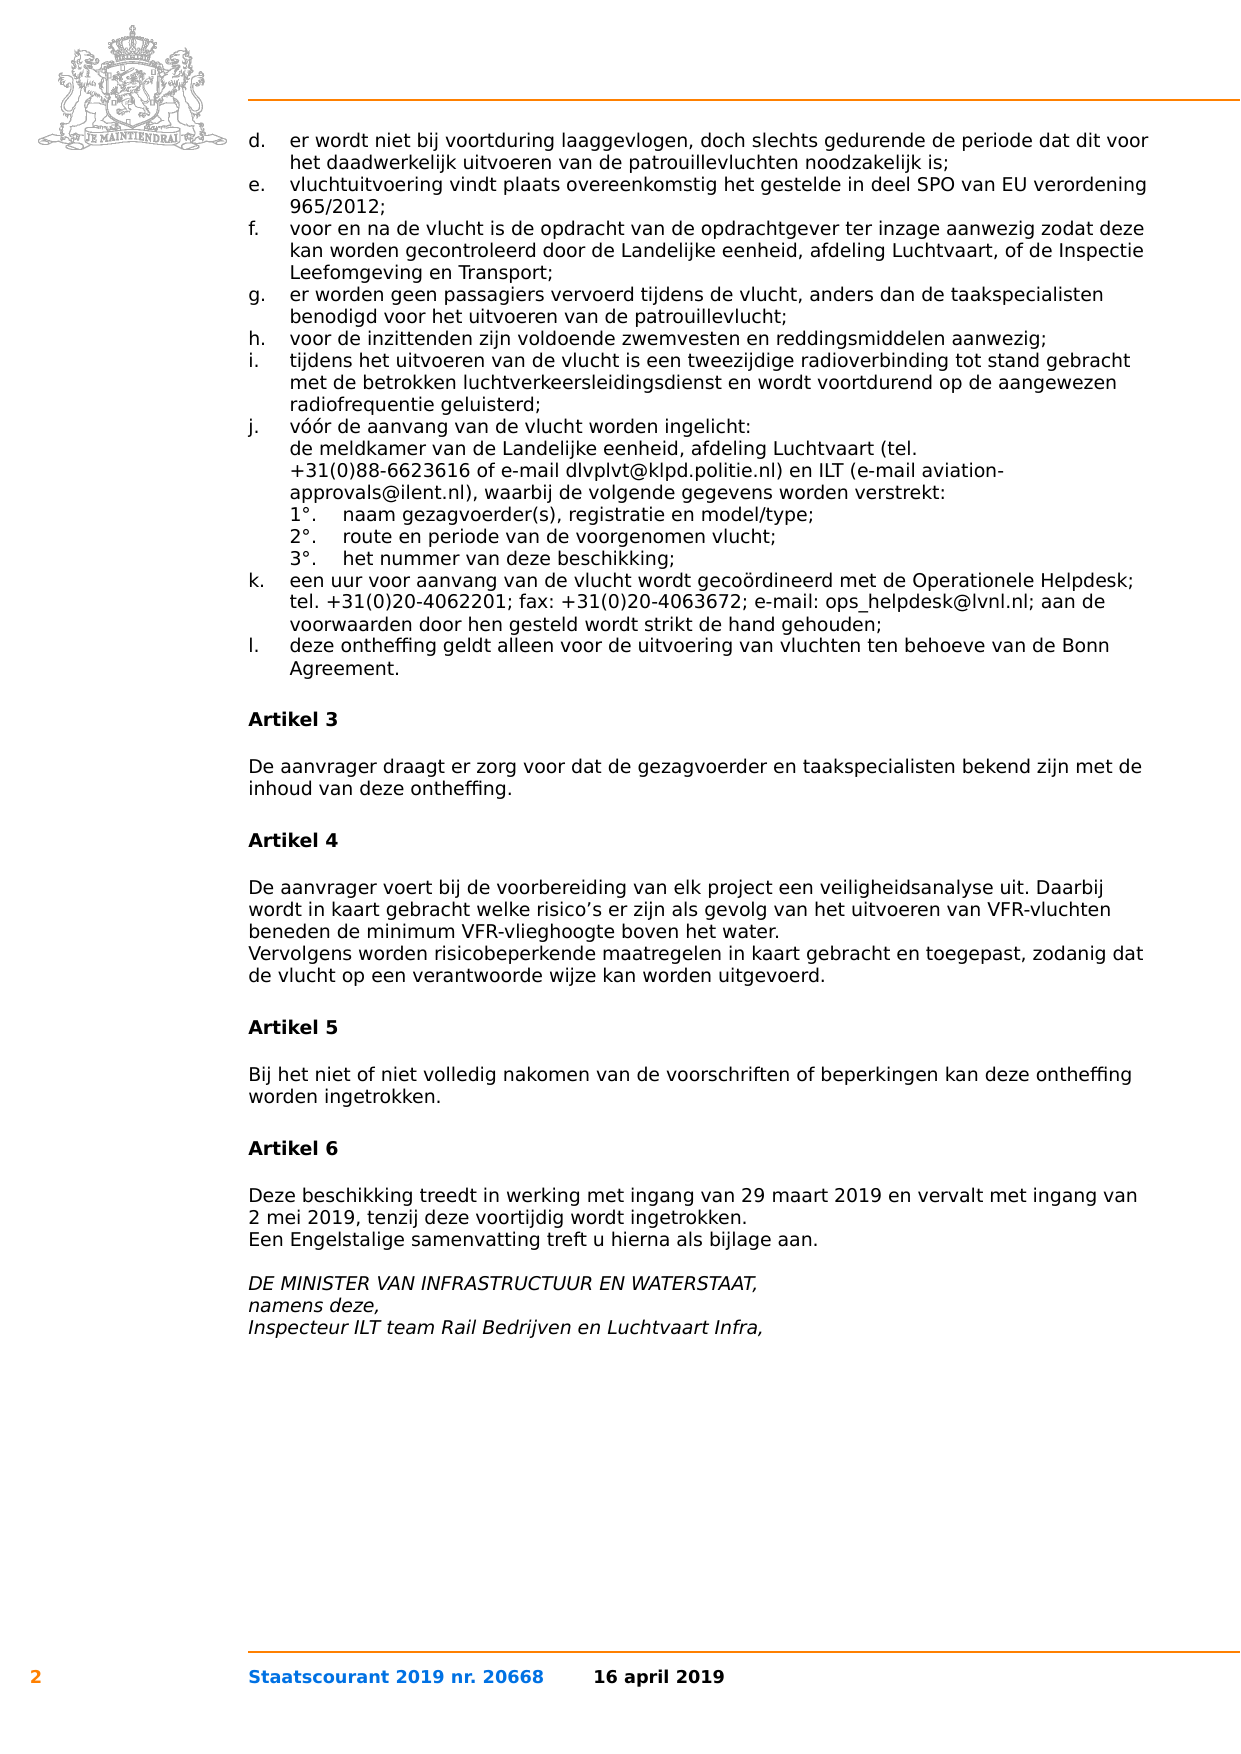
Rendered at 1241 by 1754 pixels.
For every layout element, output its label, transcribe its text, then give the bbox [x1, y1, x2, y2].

text g. er worden geen passagiers vervoerd tijdens de vlucht, anders dan de taakspecialisten benodigd voor het uitvoeren van de patrouillevlucht; [248, 284, 1163, 328]
text 3°. het nummer van deze beschikking; [289, 547, 1163, 569]
text Deze beschikking treedt in werking met ingang van 29 maart 2019 en vervalt met ingang van 2 mei 2019, tenzij deze voortijdig wordt ingetrokken. [248, 1185, 1163, 1229]
subtitle Artikel 3 [248, 709, 1163, 731]
text +31(0)88-6623616 of e-mail dlvplvt@klpd.politie.nl) en ILT (e-mail aviation-approvals@ilent.nl), waarbij de volgende gegevens worden verstrekt: [289, 459, 1163, 503]
text l. deze ontheffing geldt alleen voor de uitvoering van vluchten ten behoeve van de Bonn Agreement. [248, 635, 1163, 679]
text 2°. route en periode van de voorgenomen vlucht; [289, 526, 1163, 547]
text De aanvrager voert bij de voorbereiding van elk project een veiligheidsanalyse uit. Daarbij wordt in kaart gebracht welke risico’s er zijn als gevolg van het uitvoeren van VFR-vluchten beneden de minimum VFR-vlieghoogte boven het water. [248, 877, 1163, 943]
subtitle Artikel 5 [248, 1017, 1163, 1039]
text Bij het niet of niet volledig nakomen van de voorschriften of beperkingen kan deze ontheffing worden ingetrokken. [248, 1064, 1163, 1108]
text f. voor en na de vlucht is de opdracht van de opdrachtgever ter inzage aanwezig zodat deze kan worden gecontroleerd door de Landelijke eenheid, afdeling Luchtvaart, of de Inspectie Leefomgeving en Transport; [248, 218, 1163, 284]
text De aanvrager draagt er zorg voor dat de gezagvoerder en taakspecialisten bekend zijn met de inhoud van deze ontheffing. [248, 756, 1163, 800]
subtitle Artikel 4 [248, 830, 1163, 852]
text Een Engelstalige samenvatting treft u hierna als bijlage aan. [248, 1229, 1163, 1251]
picture [38, 25, 227, 150]
text i. tijdens het uitvoeren van de vlucht is een tweezijdige radioverbinding tot stand gebracht met de betrokken luchtverkeersleidingsdienst en wordt voortdurend op de aangewezen radiofrequentie geluisterd; [248, 350, 1163, 416]
text de meldkamer van de Landelijke eenheid, afdeling Luchtvaart (tel. [289, 438, 1163, 459]
text d. er wordt niet bij voortduring laaggevlogen, doch slechts gedurende de periode dat dit voor het daadwerkelijk uitvoeren van de patrouillevluchten noodzakelijk is; [248, 130, 1163, 174]
text k. een uur voor aanvang van de vlucht wordt gecoördineerd met de Operationele Helpdesk; tel. +31(0)20-4062201; fax: +31(0)20-4063672; e-mail: ops_helpdesk@lvnl.nl; aan de voorwaarden door hen gesteld wordt strikt de hand gehouden; [248, 569, 1163, 635]
text DE MINISTER VAN INFRASTRUCTUUR EN WATERSTAAT, namens deze, Inspecteur ILT team Rail Bedrijven en Luchtvaart Infra, [248, 1273, 1163, 1339]
text Vervolgens worden risicobeperkende maatregelen in kaart gebracht en toegepast, zodanig dat de vlucht op een verantwoorde wijze kan worden uitgevoerd. [248, 943, 1163, 987]
text j. vóór de aanvang van de vlucht worden ingelicht: [248, 416, 1163, 438]
text 1°. naam gezagvoerder(s), registratie en model/type; [289, 503, 1163, 526]
text h. voor de inzittenden zijn voldoende zwemvesten en reddingsmiddelen aanwezig; [248, 328, 1163, 350]
subtitle Artikel 6 [248, 1138, 1163, 1160]
text e. vluchtuitvoering vindt plaats overeenkomstig het gestelde in deel SPO van EU verordening 965/2012; [248, 174, 1163, 218]
